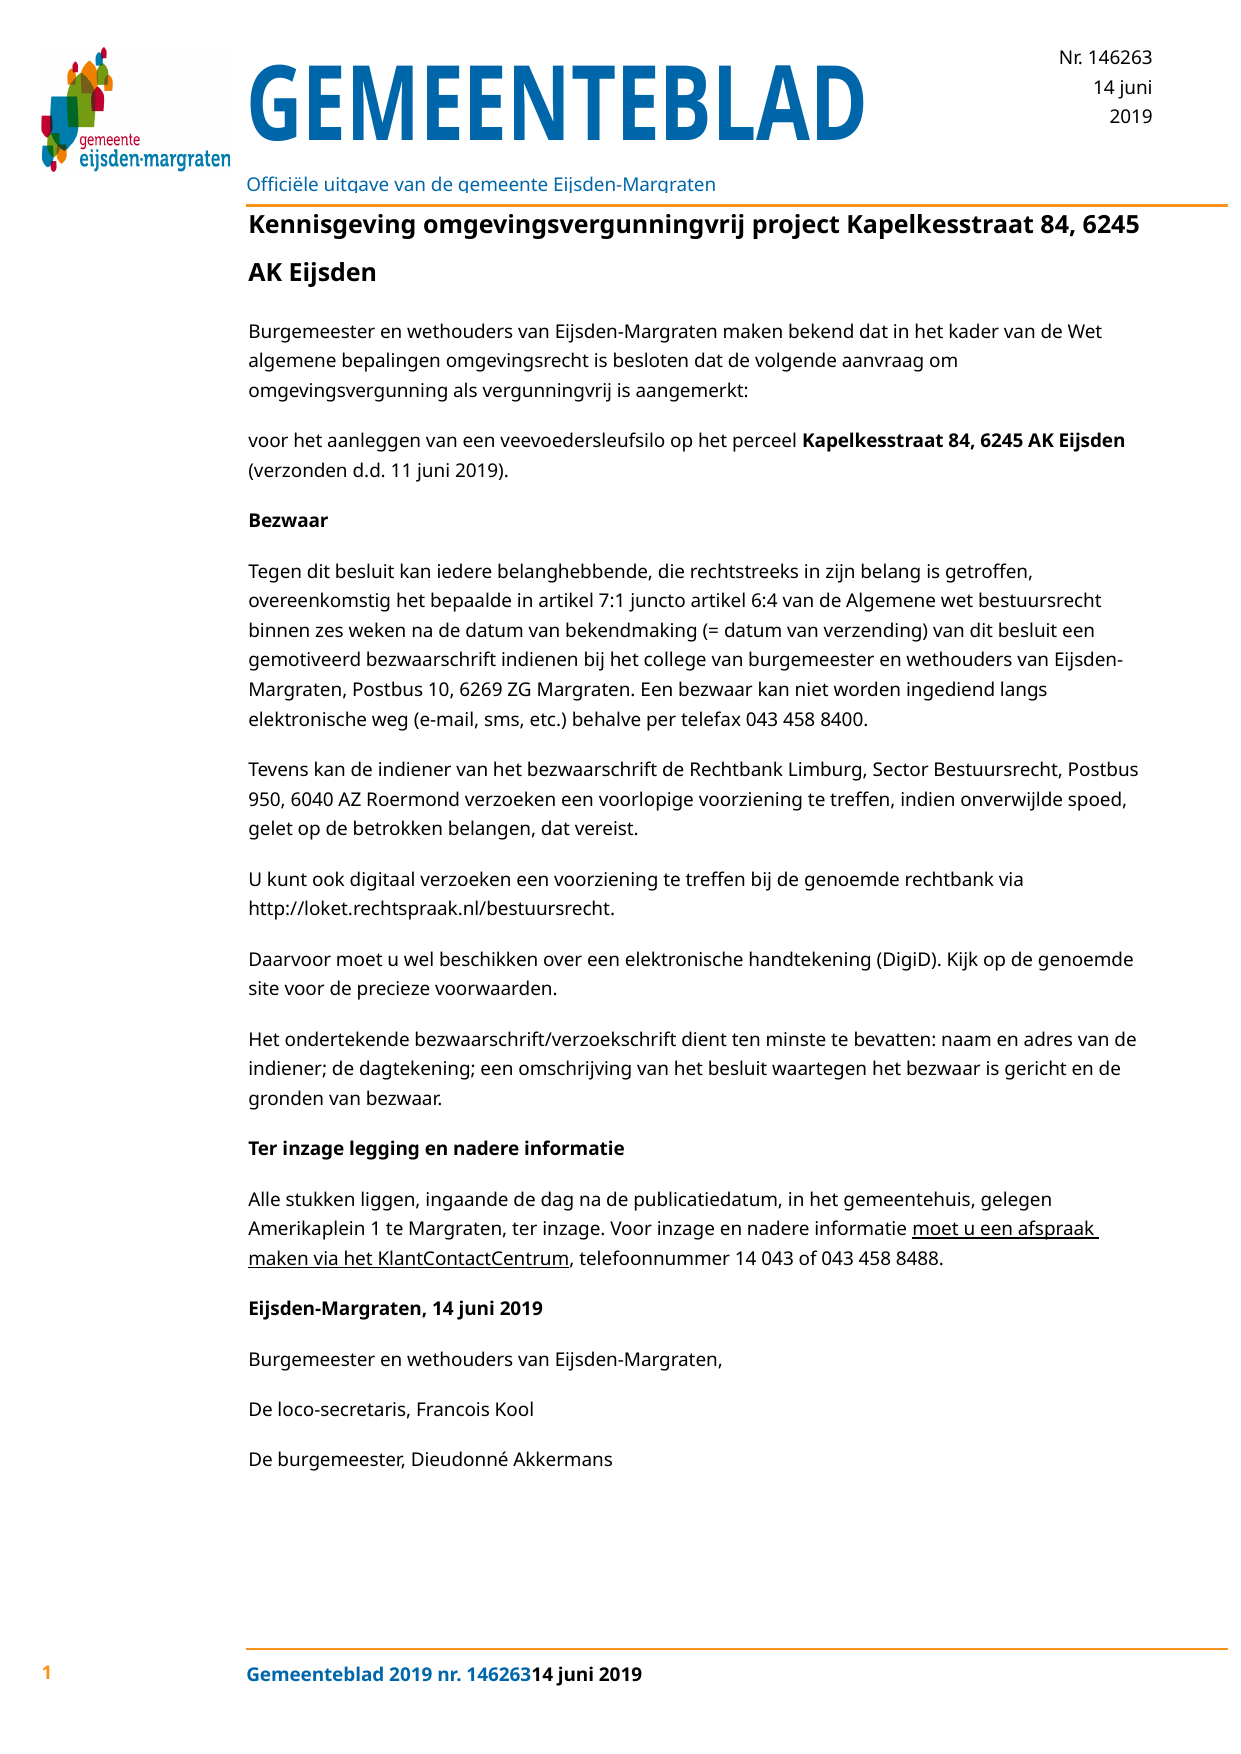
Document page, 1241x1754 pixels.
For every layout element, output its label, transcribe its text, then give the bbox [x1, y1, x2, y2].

text Alle stukken liggen, ingaande de dag na de publicatiedatum, in het gemeentehuis, gelegen Amerikaplein 1 te Margraten, ter inzage. Voor inzage en nadere informatie moet u een afspraak maken via het KlantContactCentrum, telefoonnummer 14 043 of 043 458 8488. [248, 1186, 1152, 1271]
text Eijsden-Margraten, 14 juni 2019 [248, 1295, 1152, 1321]
text U kunt ook digitaal verzoeken een voorziening te treffen bij de genoemde rechtbank via http://loket.rechtspraak.nl/bestuursrecht. [248, 866, 1152, 921]
text Burgemeester en wethouders van Eijsden-Margraten, [248, 1346, 1152, 1372]
text De loco-secretaris, Francois Kool [248, 1396, 1152, 1422]
text De burgemeester, Dieudonné Akkermans [248, 1447, 1152, 1472]
text Burgemeester en wethouders van Eijsden-Margraten maken bekend dat in het kader van de Wet algemene bepalingen omgevingsrecht is besloten dat de volgende aanvraag om omgevingsvergunning als vergunningvrij is aangemerkt: [248, 318, 1152, 403]
text voor het aanleggen van een veevoedersleufsilo op het perceel Kapelkesstraat 84, 6245 AK Eijsden (verzonden d.d. 11 juni 2019). [248, 427, 1152, 483]
text Kennisgeving omgevingsvergunningvrij project Kapelkesstraat 84, 6245 AK Eijsden [248, 207, 1152, 288]
text Ter inzage legging en nadere informatie [248, 1135, 1152, 1161]
text Tegen dit besluit kan iedere belanghebbende, die rechtstreeks in zijn belang is getroffen, overeenkomstig het bepaalde in artikel 7:1 juncto artikel 6:4 van de Algemene wet bestuursrecht binnen zes weken na de datum van bekendmaking (= datum van verzending) van dit besluit een gemotiveerd bezwaarschrift indienen bij het college van burgemeester en wethouders van Eijsden-Margraten, Postbus 10, 6269 ZG Margraten. Een bezwaar kan niet worden ingediend langs elektronische weg (e-mail, sms, etc.) behalve per telefax 043 458 8400. [248, 558, 1152, 732]
text Bezwaar [248, 507, 1152, 533]
picture [41, 47, 231, 172]
text Tevens kan de indiener van het bezwaarschrift de Rechtbank Limburg, Sector Bestuursrecht, Postbus 950, 6040 AZ Roermond verzoeken een voorlopige voorziening te treffen, indien onverwijlde spoed, gelet op de betrokken belangen, dat vereist. [248, 756, 1152, 841]
text Het ondertekende bezwaarschrift/verzoekschrift dient ten minste te bevatten: naam en adres van de indiener; de dagtekening; een omschrijving van het besluit waartegen het bezwaar is gericht en de gronden van bezwaar. [248, 1026, 1152, 1111]
text Daarvoor moet u wel beschikken over een elektronische handtekening (DigiD). Kijk op de genoemde site voor de precieze voorwaarden. [248, 946, 1152, 1001]
